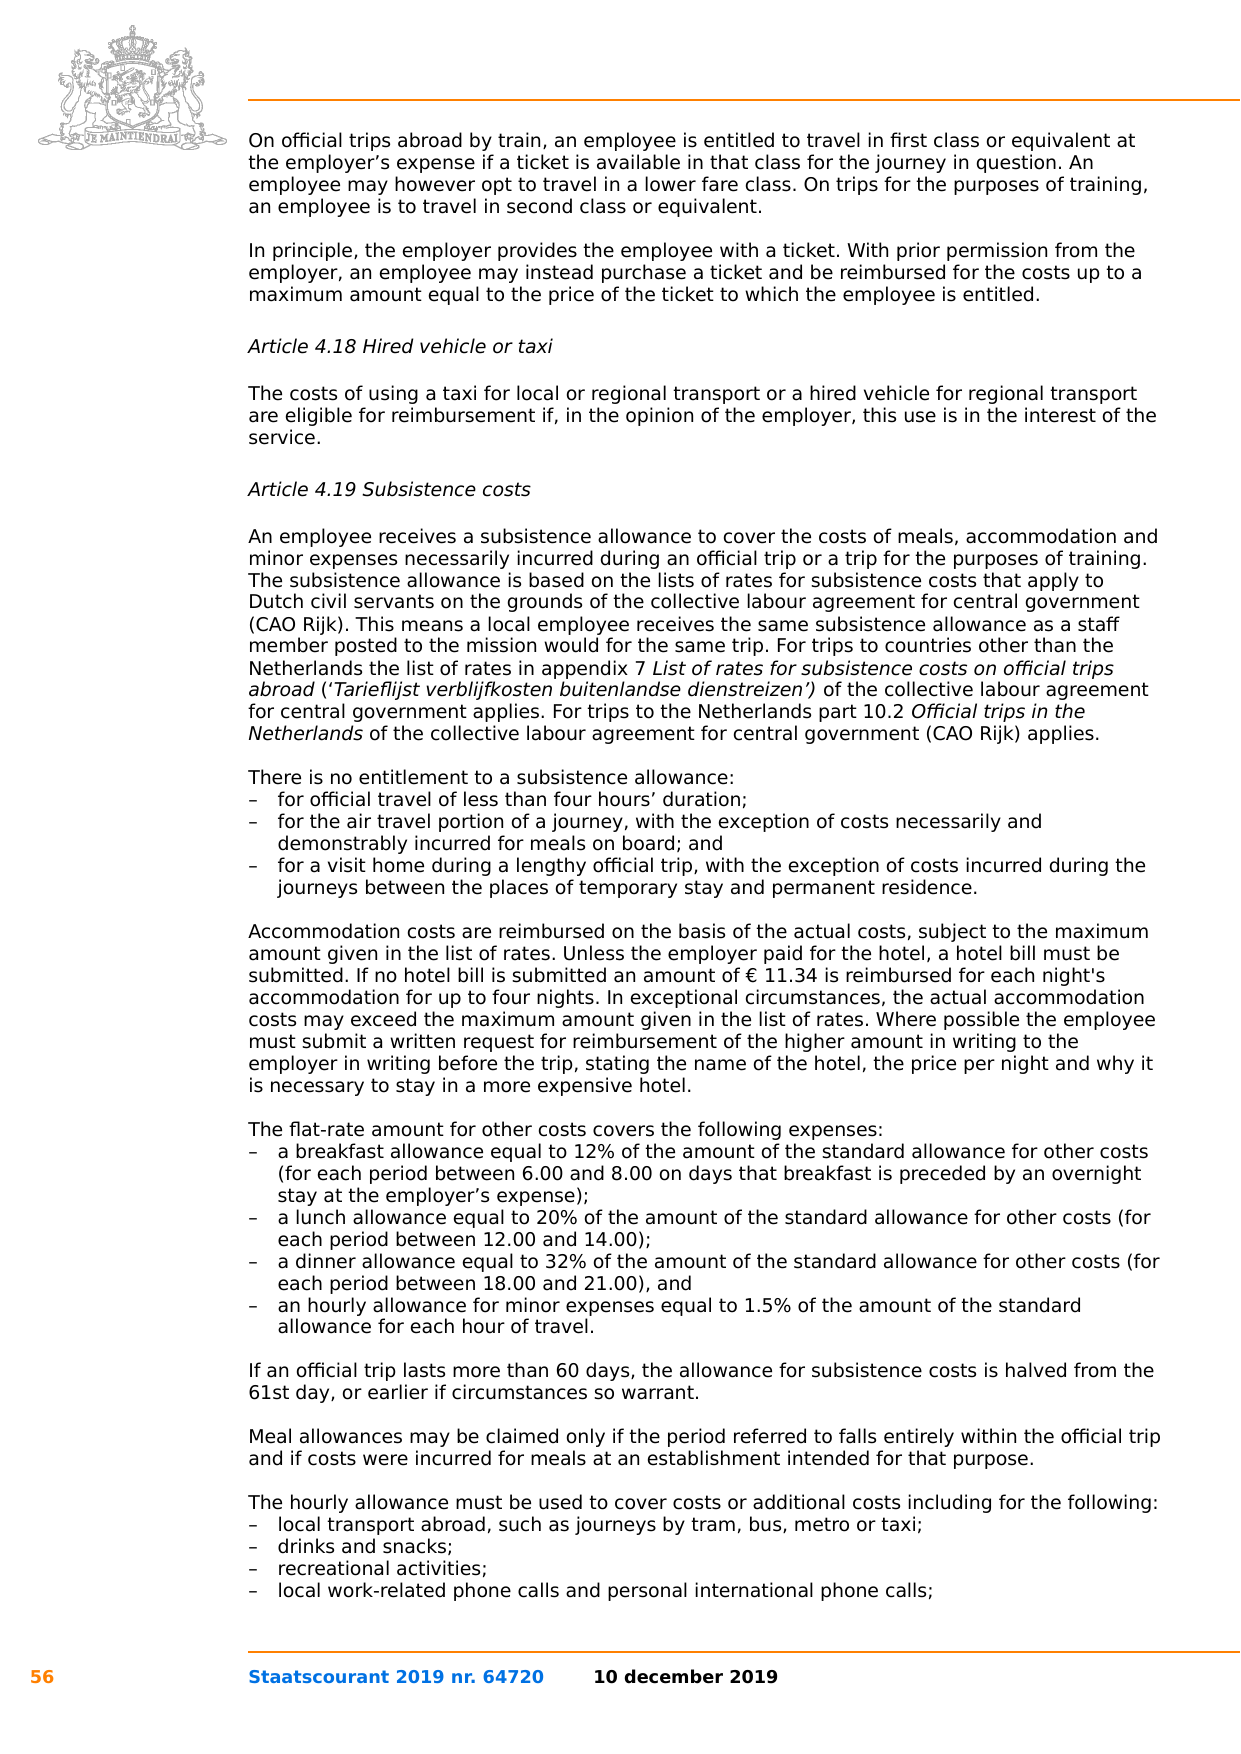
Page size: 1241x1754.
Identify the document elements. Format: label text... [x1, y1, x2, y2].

text There is no entitlement to a subsistence allowance: [248, 767, 1163, 789]
text – recreational activities; [248, 1558, 1163, 1580]
text An employee receives a subsistence allowance to cover the costs of meals, accommodation and minor expenses necessarily incurred during an official trip or a trip for the purposes of training. The subsistence allowance is based on the lists of rates for subsistence costs that apply to Dutch civil servants on the grounds of the collective labour agreement for central government (CAO Rijk). This means a local employee receives the same subsistence allowance as a staff member posted to the mission would for the same trip. For trips to countries other than the Netherlands the list of rates in appendix 7 List of rates for subsistence costs on official trips abroad (‘Tarieflijst verblijfkosten buitenlandse dienstreizen’) of the collective labour agreement for central government applies. For trips to the Netherlands part 10.2 Official trips in the Netherlands of the collective labour agreement for central government (CAO Rijk) applies. [248, 526, 1163, 745]
picture [38, 25, 227, 150]
text – a lunch allowance equal to 20% of the amount of the standard allowance for other costs (for each period between 12.00 and 14.00); [248, 1207, 1163, 1251]
subtitle Article 4.18 Hired vehicle or taxi [248, 336, 1163, 358]
text – a dinner allowance equal to 32% of the amount of the standard allowance for other costs (for each period between 18.00 and 21.00), and [248, 1251, 1163, 1294]
text – drinks and snacks; [248, 1536, 1163, 1558]
text If an official trip lasts more than 60 days, the allowance for subsistence costs is halved from the 61st day, or earlier if circumstances so warrant. [248, 1360, 1163, 1404]
text – an hourly allowance for minor expenses equal to 1.5% of the amount of the standard allowance for each hour of travel. [248, 1294, 1163, 1338]
text – local work-related phone calls and personal international phone calls; [248, 1580, 1163, 1602]
text In principle, the employer provides the employee with a ticket. With prior permission from the employer, an employee may instead purchase a ticket and be reimbursed for the costs up to a maximum amount equal to the price of the ticket to which the employee is entitled. [248, 240, 1163, 306]
text The flat-rate amount for other costs covers the following expenses: [248, 1119, 1163, 1141]
subtitle Article 4.19 Subsistence costs [248, 478, 1163, 501]
text – local transport abroad, such as journeys by tram, bus, metro or taxi; [248, 1514, 1163, 1536]
text – for a visit home during a lengthy official trip, with the exception of costs incurred during the journeys between the places of temporary stay and permanent residence. [248, 855, 1163, 899]
text – for official travel of less than four hours’ duration; [248, 789, 1163, 811]
text Accommodation costs are reimbursed on the basis of the actual costs, subject to the maximum amount given in the list of rates. Unless the employer paid for the hotel, a hotel bill must be submitted. If no hotel bill is submitted an amount of € 11.34 is reimbursed for each night's accommodation for up to four nights. In exceptional circumstances, the actual accommodation costs may exceed the maximum amount given in the list of rates. Where possible the employee must submit a written request for reimbursement of the higher amount in writing to the employer in writing before the trip, stating the name of the hotel, the price per night and why it is necessary to stay in a more expensive hotel. [248, 921, 1163, 1097]
text – for the air travel portion of a journey, with the exception of costs necessarily and demonstrably incurred for meals on board; and [248, 811, 1163, 855]
text The costs of using a taxi for local or regional transport or a hired vehicle for regional transport are eligible for reimbursement if, in the opinion of the employer, this use is in the interest of the service. [248, 383, 1163, 448]
text The hourly allowance must be used to cover costs or additional costs including for the following: [248, 1492, 1163, 1514]
text Meal allowances may be claimed only if the period referred to falls entirely within the official trip and if costs were incurred for meals at an establishment intended for that purpose. [248, 1426, 1163, 1470]
text – a breakfast allowance equal to 12% of the amount of the standard allowance for other costs (for each period between 6.00 and 8.00 on days that breakfast is preceded by an overnight stay at the employer’s expense); [248, 1141, 1163, 1207]
text On official trips abroad by train, an employee is entitled to travel in first class or equivalent at the employer’s expense if a ticket is available in that class for the journey in question. An employee may however opt to travel in a lower fare class. On trips for the purposes of training, an employee is to travel in second class or equivalent. [248, 130, 1163, 218]
